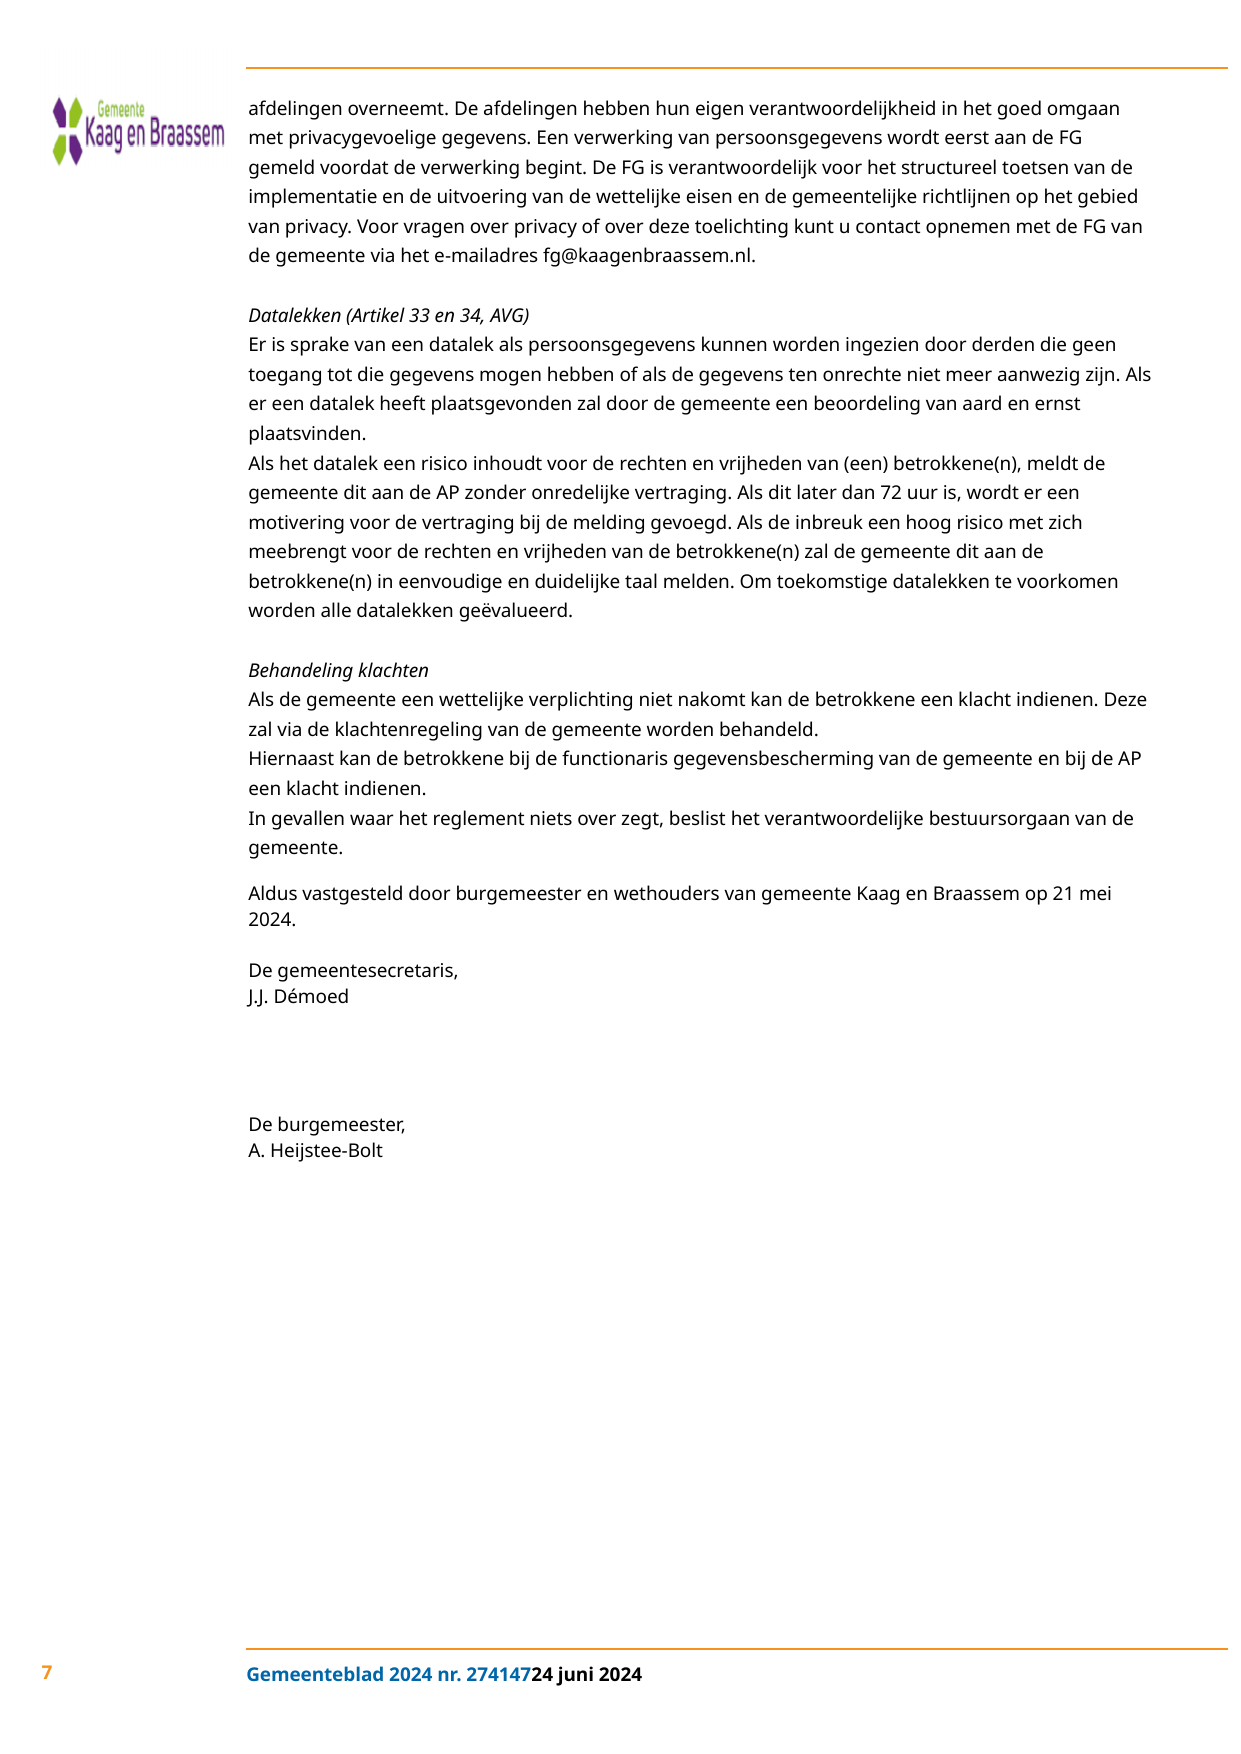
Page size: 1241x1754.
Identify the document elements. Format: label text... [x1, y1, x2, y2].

text Er is sprake van een datalek als persoonsgegevens kunnen worden ingezien door derden die geen toegang tot die gegevens mogen hebben of als de gegevens ten onrechte niet meer aanwezig zijn. Als er een datalek heeft plaatsgevonden zal door de gemeente een beoordeling van aard en ernst plaatsvinden. [248, 331, 1152, 446]
text Als de gemeente een wettelijke verplichting niet nakomt kan de betrokkene een klacht indienen. Deze zal via de klachtenregeling van de gemeente worden behandeld. [248, 686, 1152, 742]
text Datalekken (Artikel 33 en 34, AVG) [248, 302, 1152, 328]
text Aldus vastgesteld door burgemeester en wethouders van gemeente Kaag en Braassem op 21 mei 2024. [248, 880, 1152, 931]
text De gemeentesecretaris, [248, 957, 1152, 983]
text Behandeling klachten [248, 657, 1152, 683]
text Hiernaast kan de betrokkene bij de functionaris gegevensbescherming van de gemeente en bij de AP een klacht indienen. [248, 746, 1152, 801]
text afdelingen overneemt. De afdelingen hebben hun eigen verantwoordelijkheid in het goed omgaan met privacygevoelige gegevens. Een verwerking van persoonsgegevens wordt eerst aan de FG gemeld voordat de verwerking begint. De FG is verantwoordelijk voor het structureel toetsen van de implementatie en de uitvoering van de wettelijke eisen en de gemeentelijke richtlijnen op het gebied van privacy. Voor vragen over privacy of over deze toelichting kunt u contact opnemen met de FG van de gemeente via het e-mailadres fg@kaagenbraassem.nl. [248, 95, 1152, 268]
text In gevallen waar het reglement niets over zegt, beslist het verantwoordelijke bestuursorgaan van de gemeente. [248, 805, 1152, 860]
text J.J. Démoed [248, 983, 1152, 1009]
text Als het datalek een risico inhoudt voor de rechten en vrijheden van (een) betrokkene(n), meldt de gemeente dit aan de AP zonder onredelijke vertraging. Als dit later dan 72 uur is, wordt er een motivering voor de vertraging bij de melding gevoegd. Als de inbreuk een hoog risico met zich meebrengt voor de rechten en vrijheden van de betrokkene(n) zal de gemeente dit aan de betrokkene(n) in eenvoudige en duidelijke taal melden. Om toekomstige datalekken te voorkomen worden alle datalekken geëvalueerd. [248, 450, 1152, 623]
text A. Heijstee-Bolt [248, 1137, 1152, 1163]
text De burgemeester, [248, 1112, 1152, 1137]
picture [41, 47, 231, 172]
